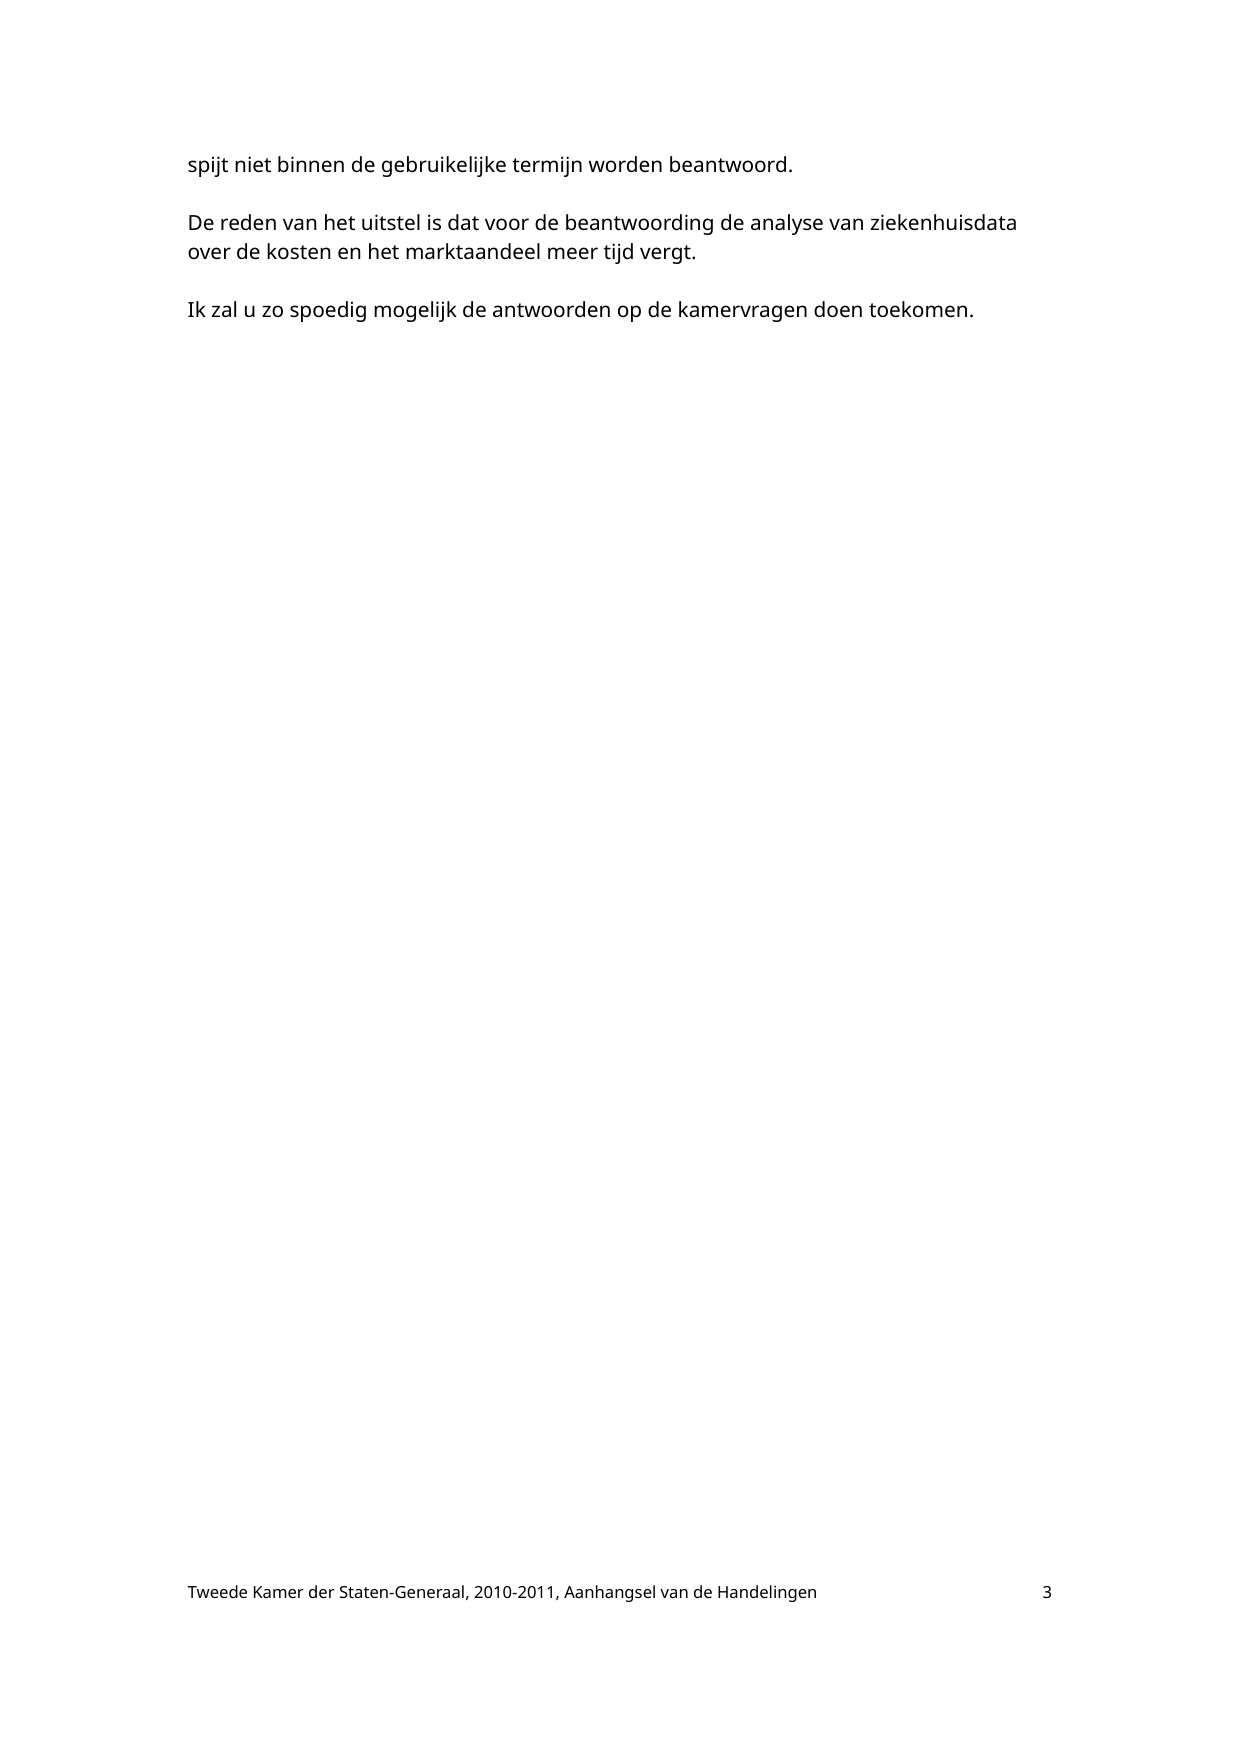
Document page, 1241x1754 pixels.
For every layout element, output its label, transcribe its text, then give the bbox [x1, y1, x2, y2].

text Ik zal u zo spoedig mogelijk de antwoorden op de kamervragen doen toekomen. [187, 295, 1053, 324]
text De reden van het uitstel is dat voor de beantwoording de analyse van ziekenhuisdata over de kosten en het marktaandeel meer tijd vergt. [187, 208, 1053, 265]
text spijt niet binnen de gebruikelijke termijn worden beantwoord. [187, 150, 1053, 178]
